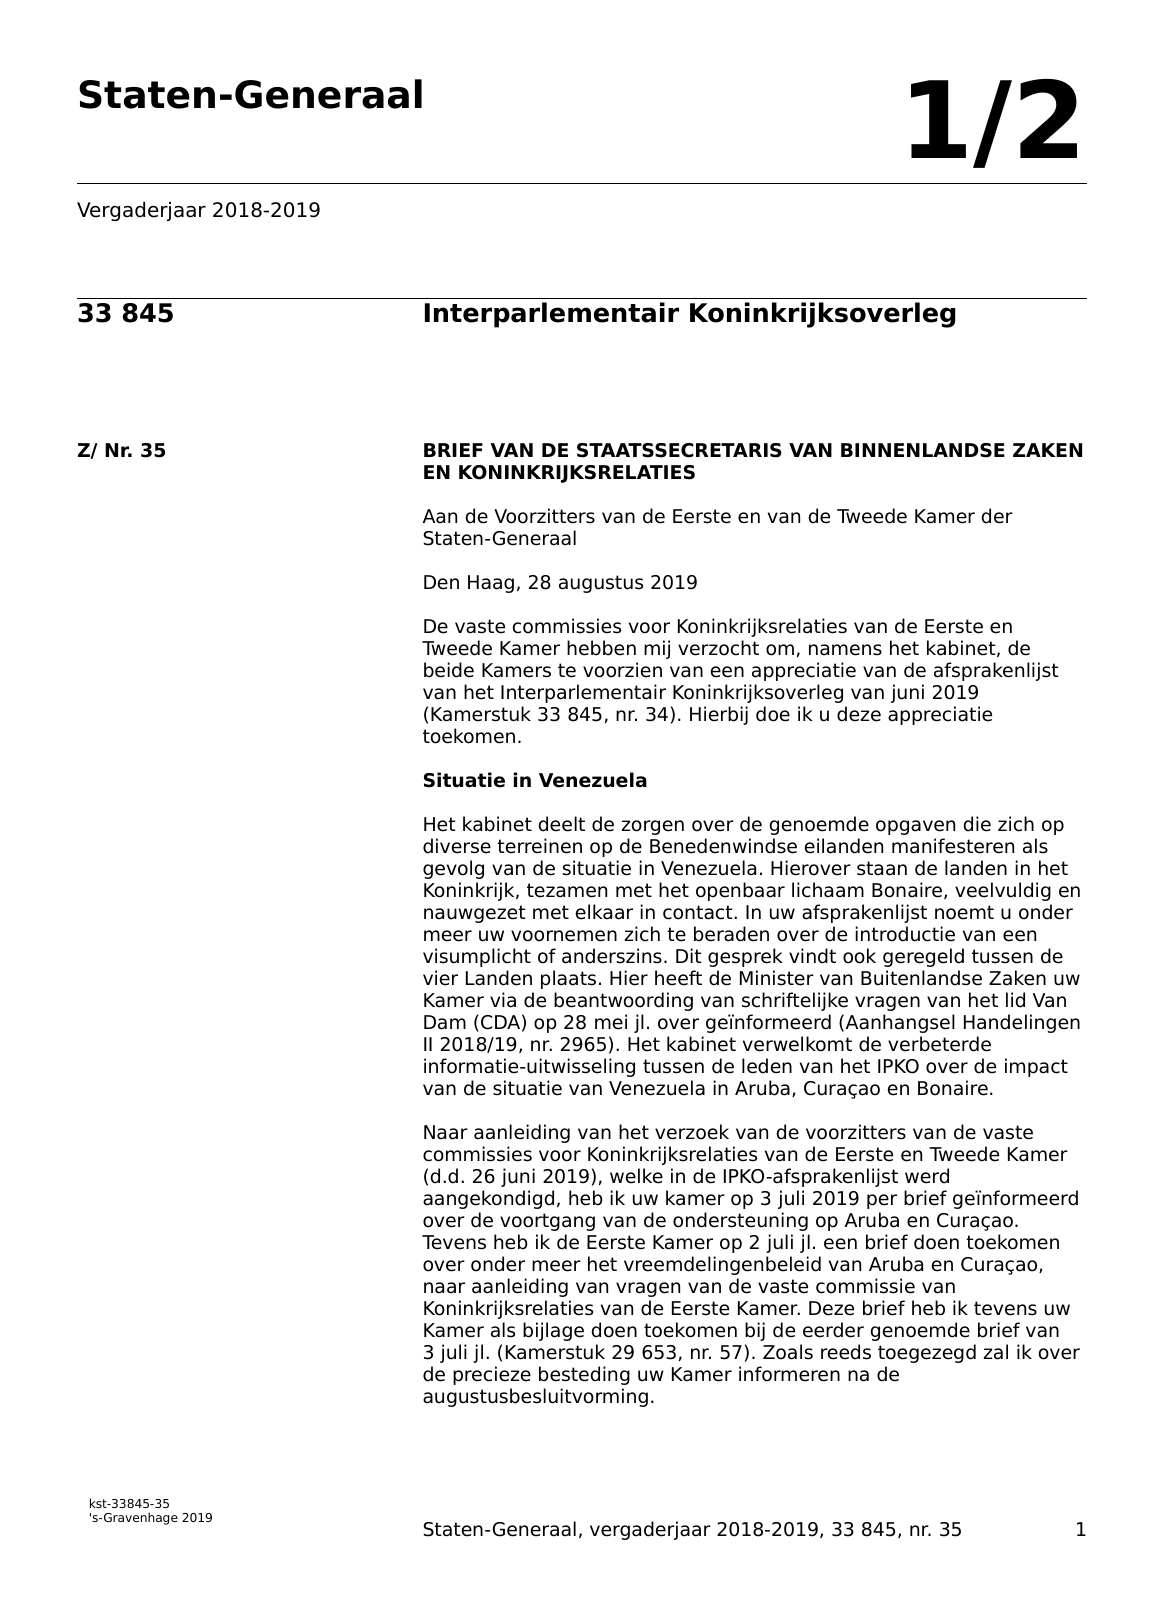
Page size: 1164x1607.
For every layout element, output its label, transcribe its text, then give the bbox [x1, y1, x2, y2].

text Aan de Voorzitters van de Eerste en van de Tweede Kamer der Staten-Generaal [422, 506, 1087, 550]
table_header 1/2 [886, 59, 1087, 183]
subtitle Situatie in Venezuela [422, 770, 1087, 792]
table_cell Vergaderjaar 2018-2019 [77, 184, 1087, 298]
subtitle Z/ Nr. 35 BRIEF VAN DE STAATSSECRETARIS VAN BINNENLANDSE ZAKEN EN KONINKRIJKSRELATIES [77, 440, 1087, 484]
text kst-33845-35 [88, 1497, 323, 1511]
text De vaste commissies voor Koninkrijksrelaties van de Eerste en Tweede Kamer hebben mij verzocht om, namens het kabinet, de beide Kamers te voorzien van een appreciatie van de afsprakenlijst van het Interparlementair Koninkrijksoverleg van juni 2019 (Kamerstuk 33 845, nr. 34). Hierbij doe ik u deze appreciatie toekomen. [422, 616, 1087, 748]
text Den Haag, 28 augustus 2019 [422, 572, 1087, 594]
subtitle 33 845 Interparlementair Koninkrijksoverleg [77, 299, 1087, 329]
table_header Staten-Generaal [77, 59, 886, 183]
text Het kabinet deelt de zorgen over de genoemde opgaven die zich op diverse terreinen op de Benedenwindse eilanden manifesteren als gevolg van de situatie in Venezuela. Hierover staan de landen in het Koninkrijk, tezamen met het openbaar lichaam Bonaire, veelvuldig en nauwgezet met elkaar in contact. In uw afsprakenlijst noemt u onder meer uw voornemen zich te beraden over de introductie van een visumplicht of anderszins. Dit gesprek vindt ook geregeld tussen de vier Landen plaats. Hier heeft de Minister van Buitenlandse Zaken uw Kamer via de beantwoording van schriftelijke vragen van het lid Van Dam (CDA) op 28 mei jl. over geïnformeerd (Aanhangsel Handelingen II 2018/19, nr. 2965). Het kabinet verwelkomt de verbeterde informatie-uitwisseling tussen de leden van het IPKO over de impact van de situatie van Venezuela in Aruba, Curaçao en Bonaire. [422, 814, 1087, 1100]
text 's-Gravenhage 2019 [88, 1511, 323, 1525]
text Naar aanleiding van het verzoek van de voorzitters van de vaste commissies voor Koninkrijksrelaties van de Eerste en Tweede Kamer (d.d. 26 juni 2019), welke in de IPKO-afsprakenlijst werd aangekondigd, heb ik uw kamer op 3 juli 2019 per brief geïnformeerd over de voortgang van de ondersteuning op Aruba en Curaçao. Tevens heb ik de Eerste Kamer op 2 juli jl. een brief doen toekomen over onder meer het vreemdelingenbeleid van Aruba en Curaçao, naar aanleiding van vragen van de vaste commissie van Koninkrijksrelaties van de Eerste Kamer. Deze brief heb ik tevens uw Kamer als bijlage doen toekomen bij de eerder genoemde brief van 3 juli jl. (Kamerstuk 29 653, nr. 57). Zoals reeds toegezegd zal ik over de precieze besteding uw Kamer informeren na de augustusbesluitvorming. [422, 1122, 1087, 1408]
